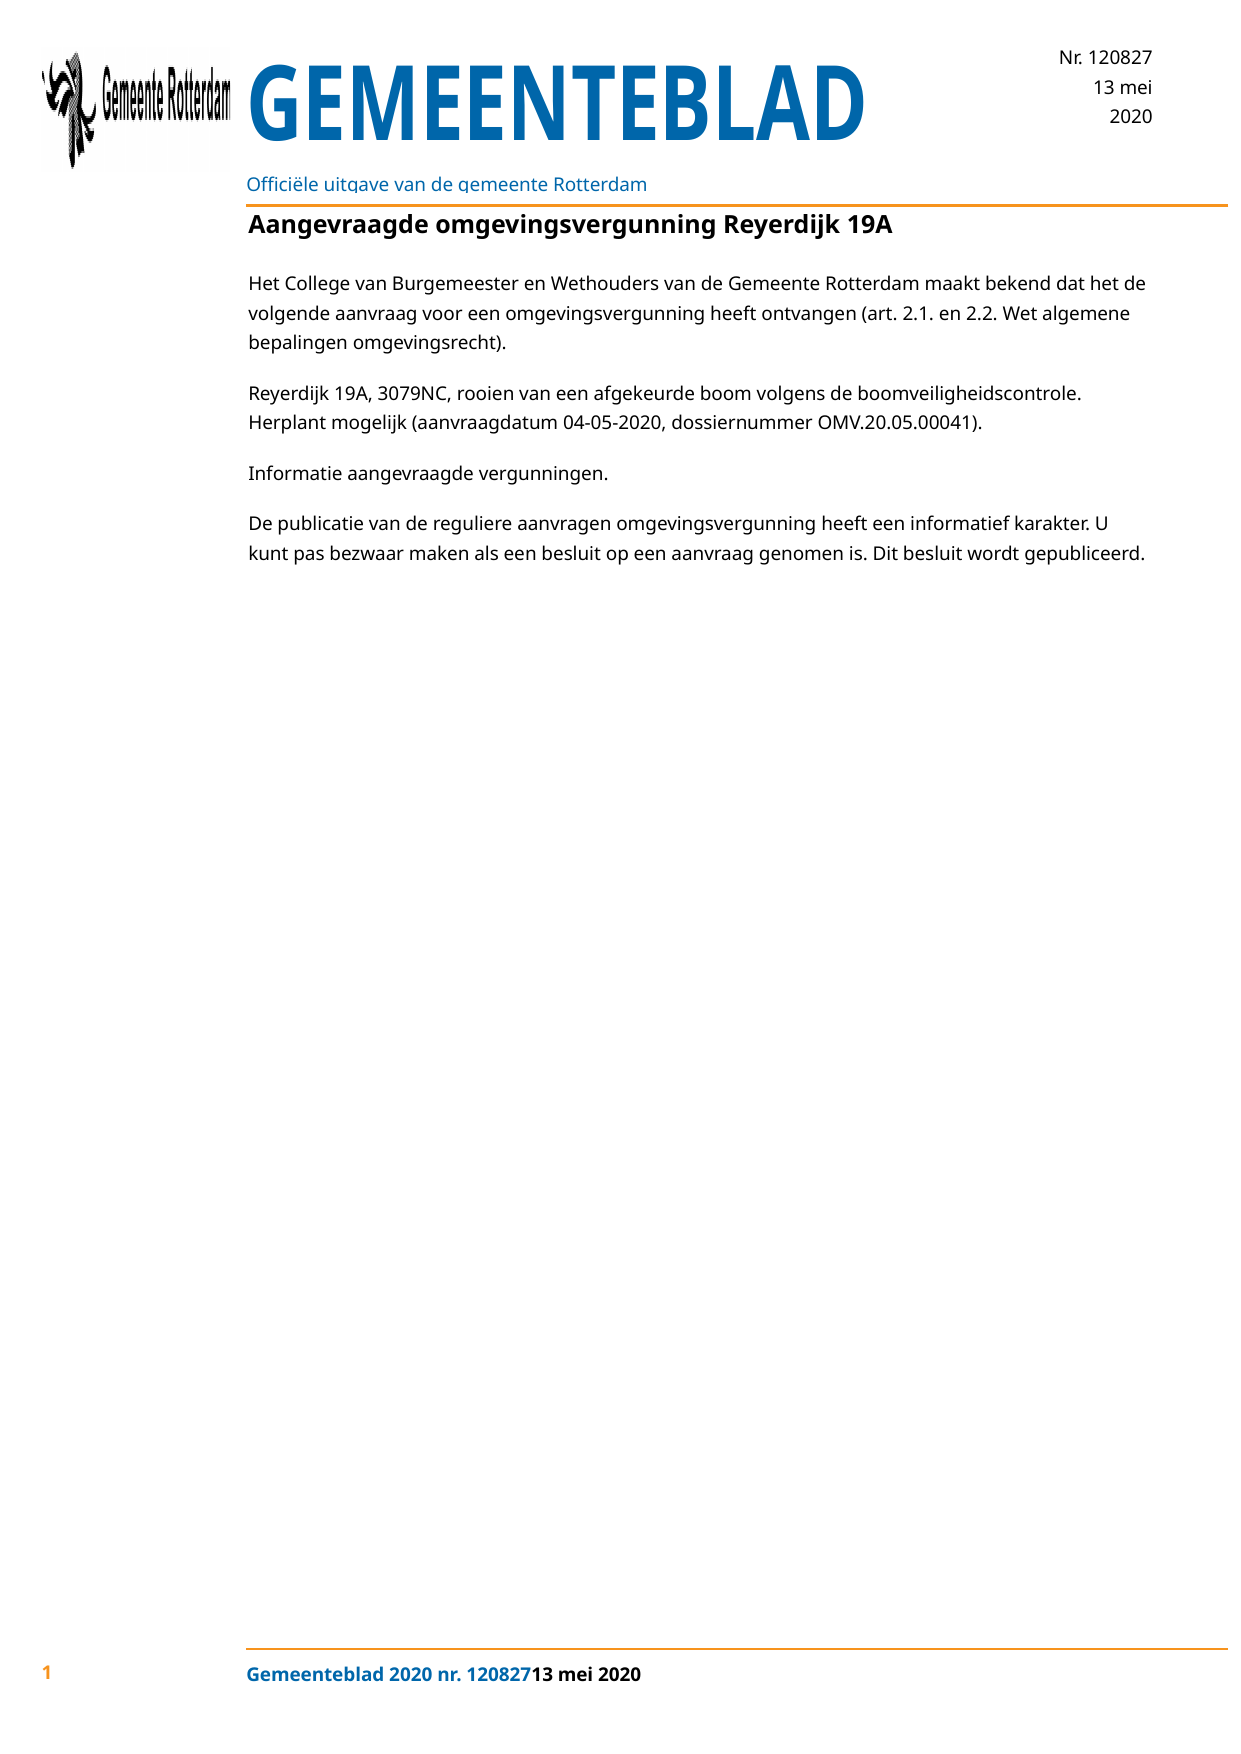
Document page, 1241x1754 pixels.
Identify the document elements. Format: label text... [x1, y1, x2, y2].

text Het College van Burgemeester en Wethouders van de Gemeente Rotterdam maakt bekend dat het de volgende aanvraag voor een omgevingsvergunning heeft ontvangen (art. 2.1. en 2.2. Wet algemene bepalingen omgevingsrecht). [248, 270, 1152, 355]
text Informatie aangevraagde vergunningen. [248, 460, 1152, 486]
text Reyerdijk 19A, 3079NC, rooien van een afgekeurde boom volgens de boomveiligheidscontrole. Herplant mogelijk (aanvraagdatum 04-05-2020, dossiernummer OMV.20.05.00041). [248, 380, 1152, 435]
text De publicatie van de reguliere aanvragen omgevingsvergunning heeft een informatief karakter. U kunt pas bezwaar maken als een besluit op een aanvraag genomen is. Dit besluit wordt gepubliceerd. [248, 510, 1152, 566]
text Aangevraagde omgevingsvergunning Reyerdijk 19A [248, 207, 1152, 241]
picture [41, 47, 231, 172]
